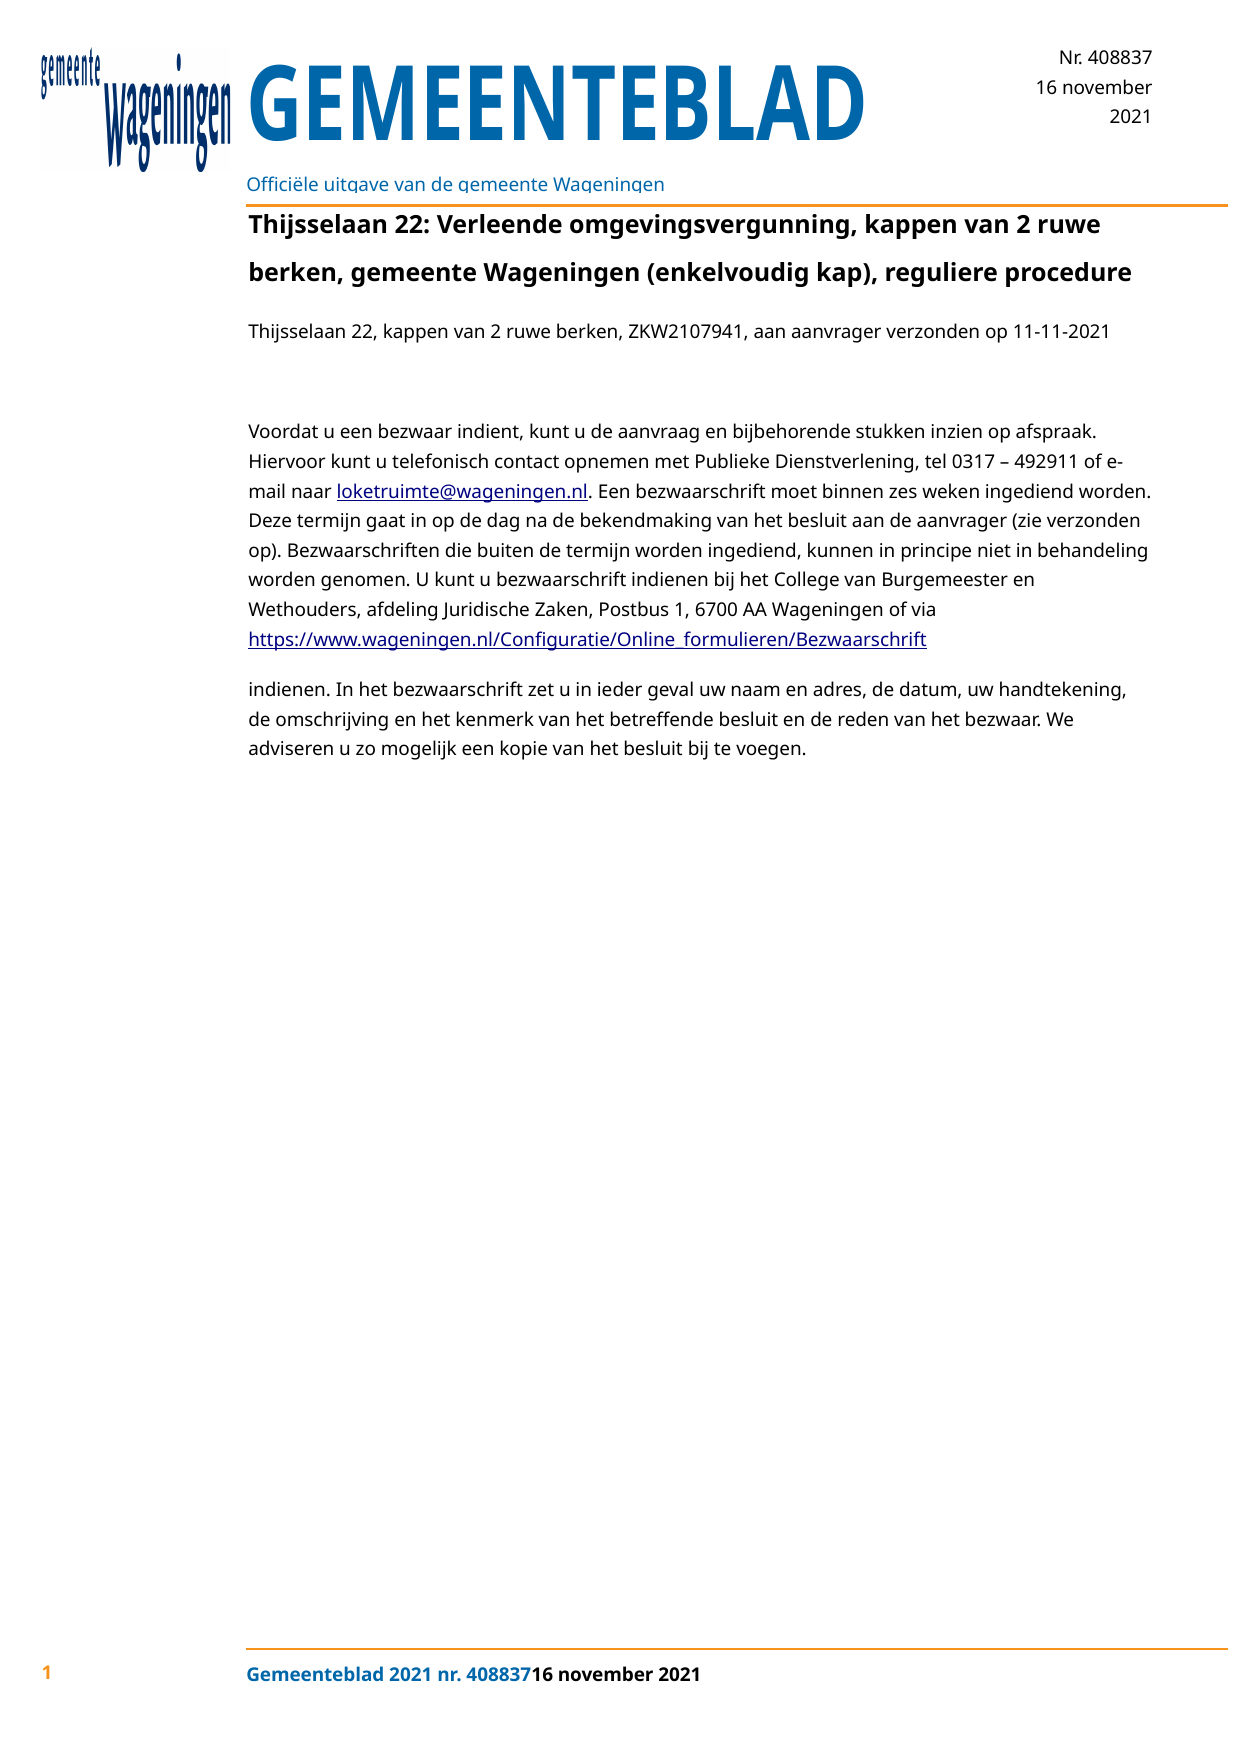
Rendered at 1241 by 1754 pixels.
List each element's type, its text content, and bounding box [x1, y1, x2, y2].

text indienen. In het bezwaarschrift zet u in ieder geval uw naam en adres, de datum, uw handtekening, de omschrijving en het kenmerk van het betreffende besluit en de reden van het bezwaar. We adviseren u zo mogelijk een kopie van het besluit bij te voegen. [248, 676, 1152, 761]
text Thijsselaan 22, kappen van 2 ruwe berken, ZKW2107941, aan aanvrager verzonden op 11-11-2021 [248, 318, 1152, 344]
picture [41, 47, 231, 172]
text Voordat u een bezwaar indient, kunt u de aanvraag en bijbehorende stukken inzien op afspraak. Hiervoor kunt u telefonisch contact opnemen met Publieke Dienstverlening, tel 0317 – 492911 of e-mail naar loketruimte@wageningen.nl. Een bezwaarschrift moet binnen zes weken ingediend worden. Deze termijn gaat in op de dag na de bekendmaking van het besluit aan de aanvrager (zie verzonden op). Bezwaarschriften die buiten de termijn worden ingediend, kunnen in principe niet in behandeling worden genomen. U kunt u bezwaarschrift indienen bij het College van Burgemeester en Wethouders, afdeling Juridische Zaken, Postbus 1, 6700 AA Wageningen of via https://www.wageningen.nl/Configuratie/Online_formulieren/Bezwaarschrift [248, 419, 1152, 652]
text Thijsselaan 22: Verleende omgevingsvergunning, kappen van 2 ruwe berken, gemeente Wageningen (enkelvoudig kap), reguliere procedure [248, 207, 1152, 288]
